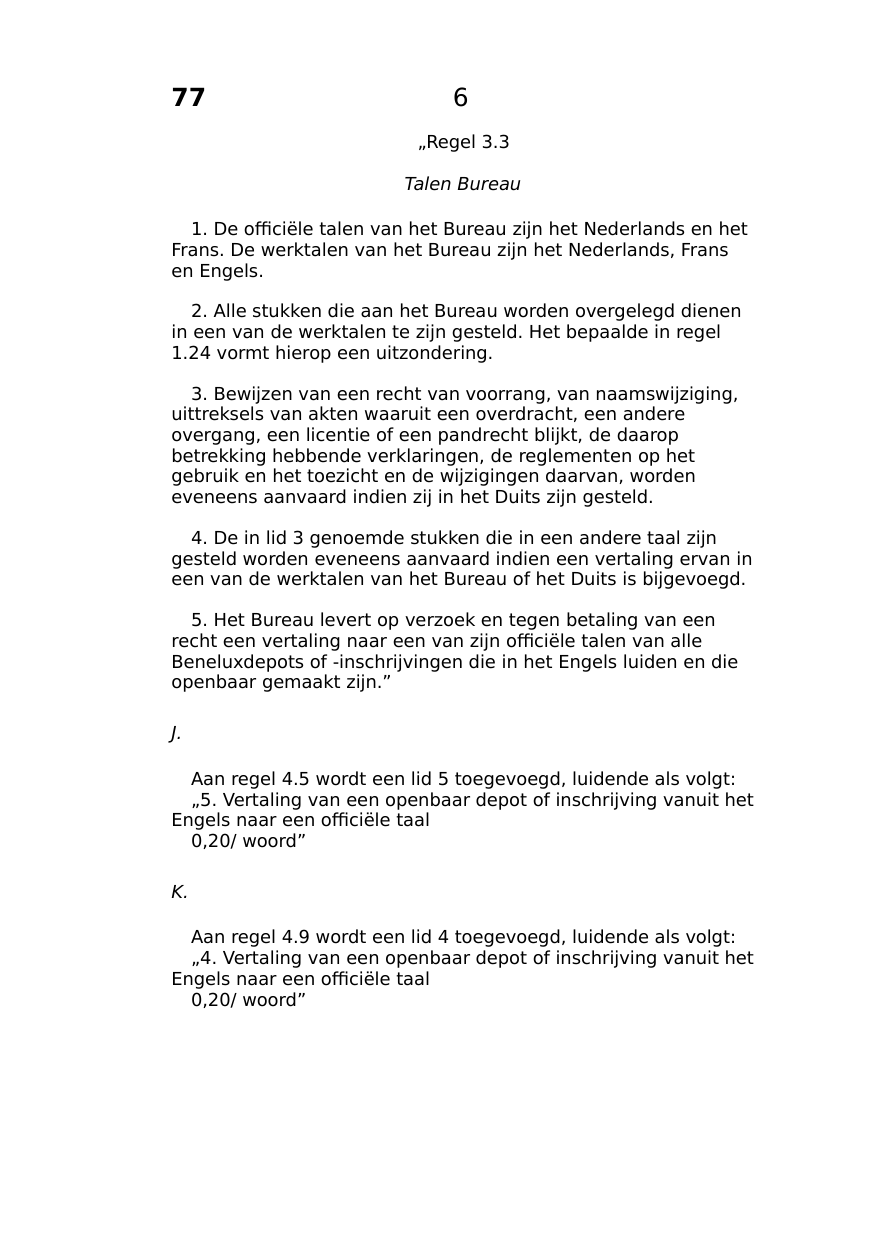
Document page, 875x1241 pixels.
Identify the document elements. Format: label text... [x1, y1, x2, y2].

text 1. De officiële talen van het Bureau zijn het Nederlands en het Frans. De werktalen van het Bureau zijn het Nederlands, Frans en Engels. [171, 219, 756, 281]
subtitle „Regel 3.3 Talen Bureau [171, 132, 756, 194]
text 0,20/ woord” [171, 989, 756, 1010]
text 4. De in lid 3 genoemde stukken die in een andere taal zijn gesteld worden eveneens aanvaard indien een vertaling ervan in een van de werktalen van het Bureau of het Duits is bijgevoegd. [171, 528, 756, 590]
text 5. Het Bureau levert op verzoek en tegen betaling van een recht een vertaling naar een van zijn officiële talen van alle Beneluxdepots of -inschrijvingen die in het Engels luiden en die openbaar gemaakt zijn.” [171, 610, 756, 693]
text 2. Alle stukken die aan het Bureau worden overgelegd dienen in een van de werktalen te zijn gesteld. Het bepaalde in regel 1.24 vormt hierop een uitzondering. [171, 301, 756, 363]
text Aan regel 4.9 wordt een lid 4 toegevoegd, luidende als volgt: [171, 927, 756, 948]
text „4. Vertaling van een openbaar depot of inschrijving vanuit het Engels naar een officiële taal [171, 948, 756, 989]
text 0,20/ woord” [171, 831, 756, 852]
subtitle J. [171, 723, 756, 744]
text „5. Vertaling van een openbaar depot of inschrijving vanuit het Engels naar een officiële taal [171, 789, 756, 831]
text 3. Bewijzen van een recht van voorrang, van naamswijziging, uittreksels van akten waaruit een overdracht, een andere overgang, een licentie of een pandrecht blijkt, de daarop betrekking hebbende verklaringen, de reglementen op het gebruik en het toezicht en de wijzigingen daarvan, worden eveneens aanvaard indien zij in het Duits zijn gesteld. [171, 383, 756, 508]
subtitle K. [171, 882, 756, 902]
text Aan regel 4.5 wordt een lid 5 toegevoegd, luidende als volgt: [171, 769, 756, 789]
